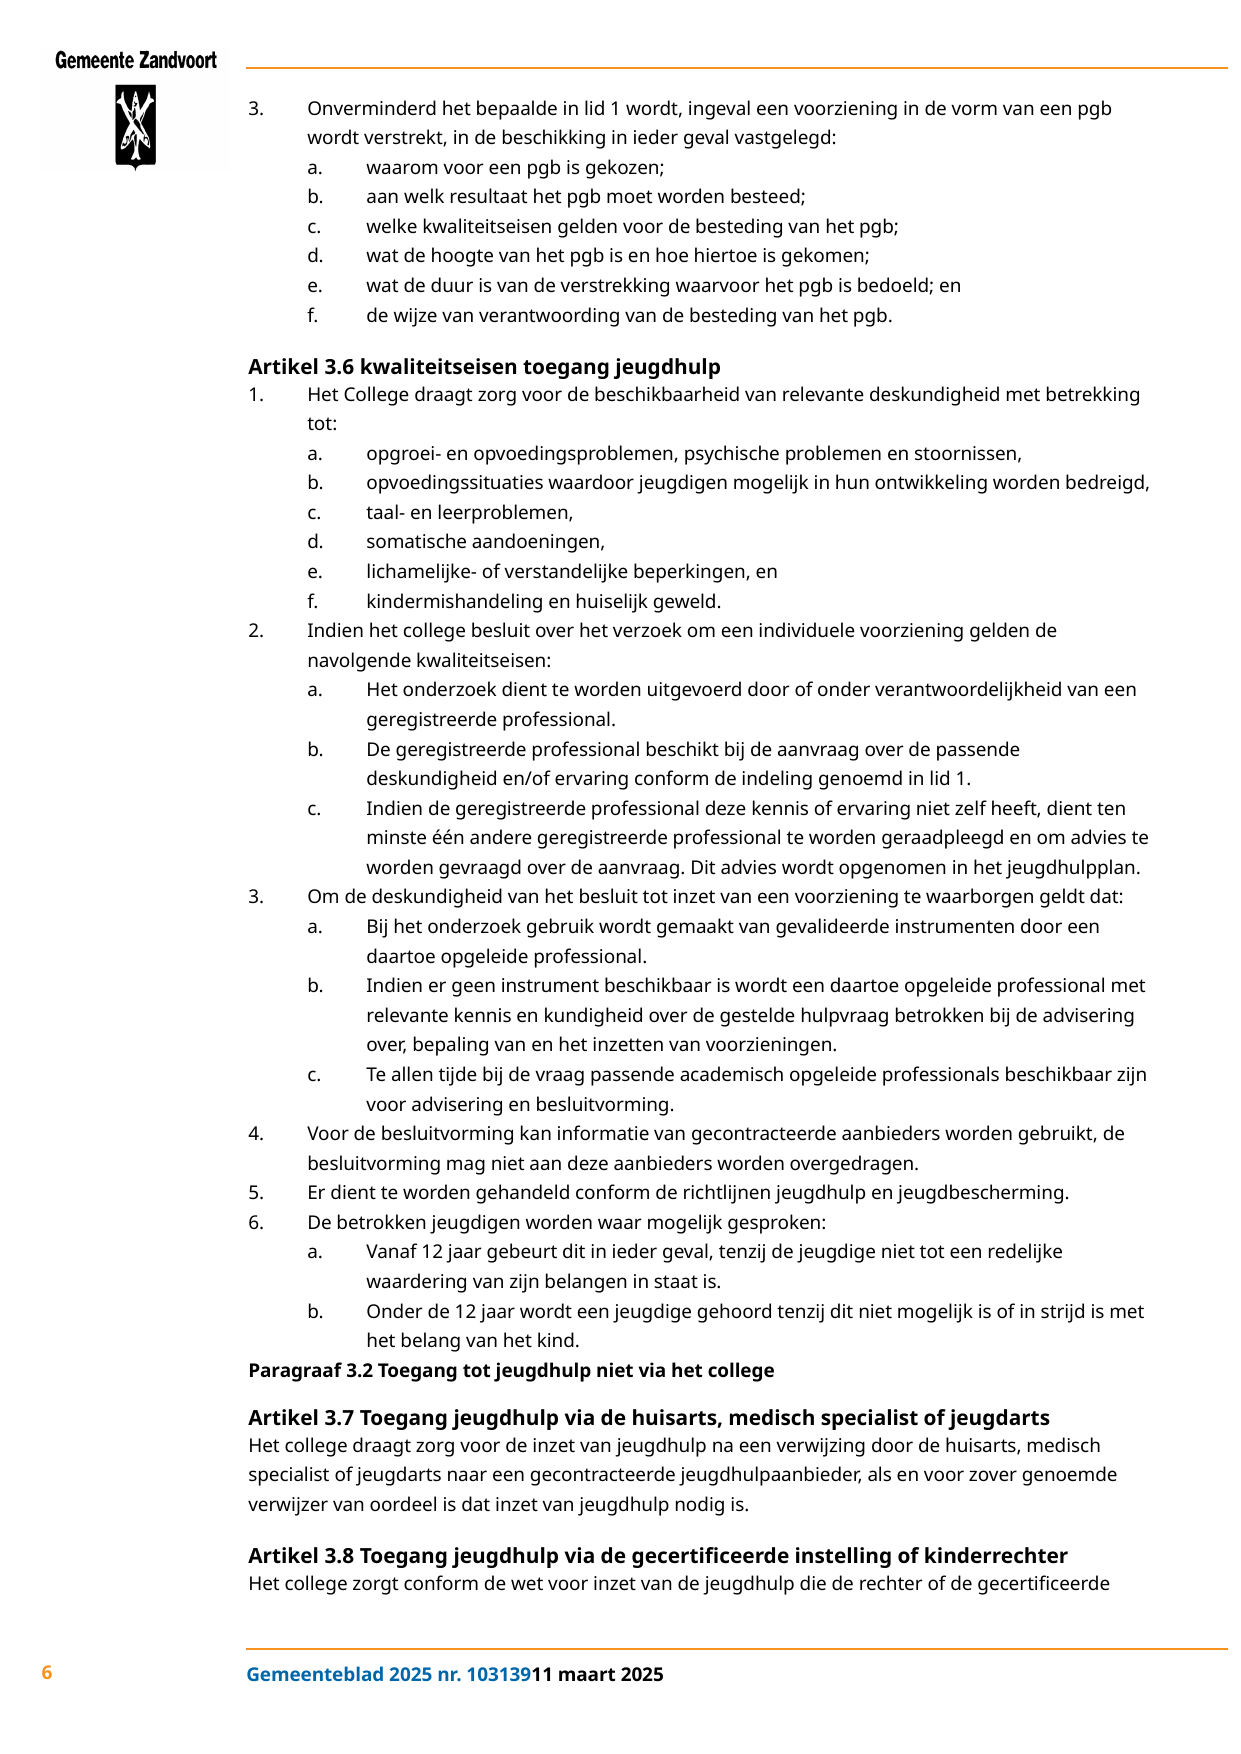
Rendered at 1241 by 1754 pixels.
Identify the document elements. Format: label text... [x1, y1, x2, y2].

list taal- en leerproblemen, [307, 499, 1152, 525]
list Indien het college besluit over het verzoek om een individuele voorziening gelden de navolgende kwaliteitseisen: [248, 617, 1152, 673]
list Het onderzoek dient te worden uitgevoerd door of onder verantwoordelijkheid van een geregistreerde professional. [307, 677, 1152, 732]
list wat de hoogte van het pgb is en hoe hiertoe is gekomen; [307, 243, 1152, 268]
list Vanaf 12 jaar gebeurt dit in ieder geval, tenzij de jeugdige niet tot een redelijke waardering van zijn belangen in staat is. [307, 1239, 1152, 1294]
picture [41, 47, 231, 172]
list Indien er geen instrument beschikbaar is wordt een daartoe opgeleide professional met relevante kennis en kundigheid over de gestelde hulpvraag betrokken bij de advisering over, bepaling van en het inzetten van voorzieningen. [307, 972, 1152, 1057]
list lichamelijke- of verstandelijke beperkingen, en [307, 558, 1152, 584]
text Paragraaf 3.2 Toegang tot jeugdhulp niet via het college [248, 1357, 1152, 1383]
text Artikel 3.7 Toegang jeugdhulp via de huisarts, medisch specialist of jeugdarts [248, 1403, 1152, 1432]
list De betrokken jeugdigen worden waar mogelijk gesproken: [248, 1209, 1152, 1235]
text Artikel 3.8 Toegang jeugdhulp via de gecertificeerde instelling of kinderrechter [248, 1542, 1152, 1570]
list Onder de 12 jaar wordt een jeugdige gehoord tenzij dit niet mogelijk is of in strijd is met het belang van het kind. [307, 1298, 1152, 1353]
list welke kwaliteitseisen gelden voor de besteding van het pgb; [307, 213, 1152, 239]
text Het college draagt zorg voor de inzet van jeugdhulp na een verwijzing door de huisarts, medisch specialist of jeugdarts naar een gecontracteerde jeugdhulpaanbieder, als en voor zover genoemde verwijzer van oordeel is dat inzet van jeugdhulp nodig is. [248, 1432, 1152, 1517]
list Het College draagt zorg voor de beschikbaarheid van relevante deskundigheid met betrekking tot: [248, 381, 1152, 436]
list aan welk resultaat het pgb moet worden besteed; [307, 183, 1152, 209]
list wat de duur is van de verstrekking waarvoor het pgb is bedoeld; en [307, 272, 1152, 298]
text Het college zorgt conform de wet voor inzet van de jeugdhulp die de rechter of de gecertificeerde [248, 1570, 1152, 1596]
list waarom voor een pgb is gekozen; [307, 154, 1152, 180]
list Bij het onderzoek gebruik wordt gemaakt van gevalideerde instrumenten door een daartoe opgeleide professional. [307, 913, 1152, 968]
list Om de deskundigheid van het besluit tot inzet van een voorziening te waarborgen geldt dat: [248, 884, 1152, 909]
list somatische aandoeningen, [307, 529, 1152, 554]
list De geregistreerde professional beschikt bij de aanvraag over de passende deskundigheid en/of ervaring conform de indeling genoemd in lid 1. [307, 736, 1152, 791]
list de wijze van verantwoording van de besteding van het pgb. [307, 302, 1152, 328]
list opgroei- en opvoedingsproblemen, psychische problemen en stoornissen, [307, 440, 1152, 466]
list Voor de besluitvorming kan informatie van gecontracteerde aanbieders worden gebruikt, de besluitvorming mag niet aan deze aanbieders worden overgedragen. [248, 1120, 1152, 1176]
list kindermishandeling en huiselijk geweld. [307, 588, 1152, 613]
list Er dient te worden gehandeld conform de richtlijnen jeugdhulp en jeugdbescherming. [248, 1179, 1152, 1205]
list Indien de geregistreerde professional deze kennis of ervaring niet zelf heeft, dient ten minste één andere geregistreerde professional te worden geraadpleegd en om advies te worden gevraagd over de aanvraag. Dit advies wordt opgenomen in het jeugdhulpplan. [307, 795, 1152, 880]
list opvoedingssituaties waardoor jeugdigen mogelijk in hun ontwikkeling worden bedreigd, [307, 469, 1152, 495]
list Te allen tijde bij de vraag passende academisch opgeleide professionals beschikbaar zijn voor advisering en besluitvorming. [307, 1061, 1152, 1116]
text Artikel 3.6 kwaliteitseisen toegang jeugdhulp [248, 352, 1152, 381]
list Onverminderd het bepaalde in lid 1 wordt, ingeval een voorziening in de vorm van een pgb wordt verstrekt, in de beschikking in ieder geval vastgelegd: [248, 95, 1152, 150]
